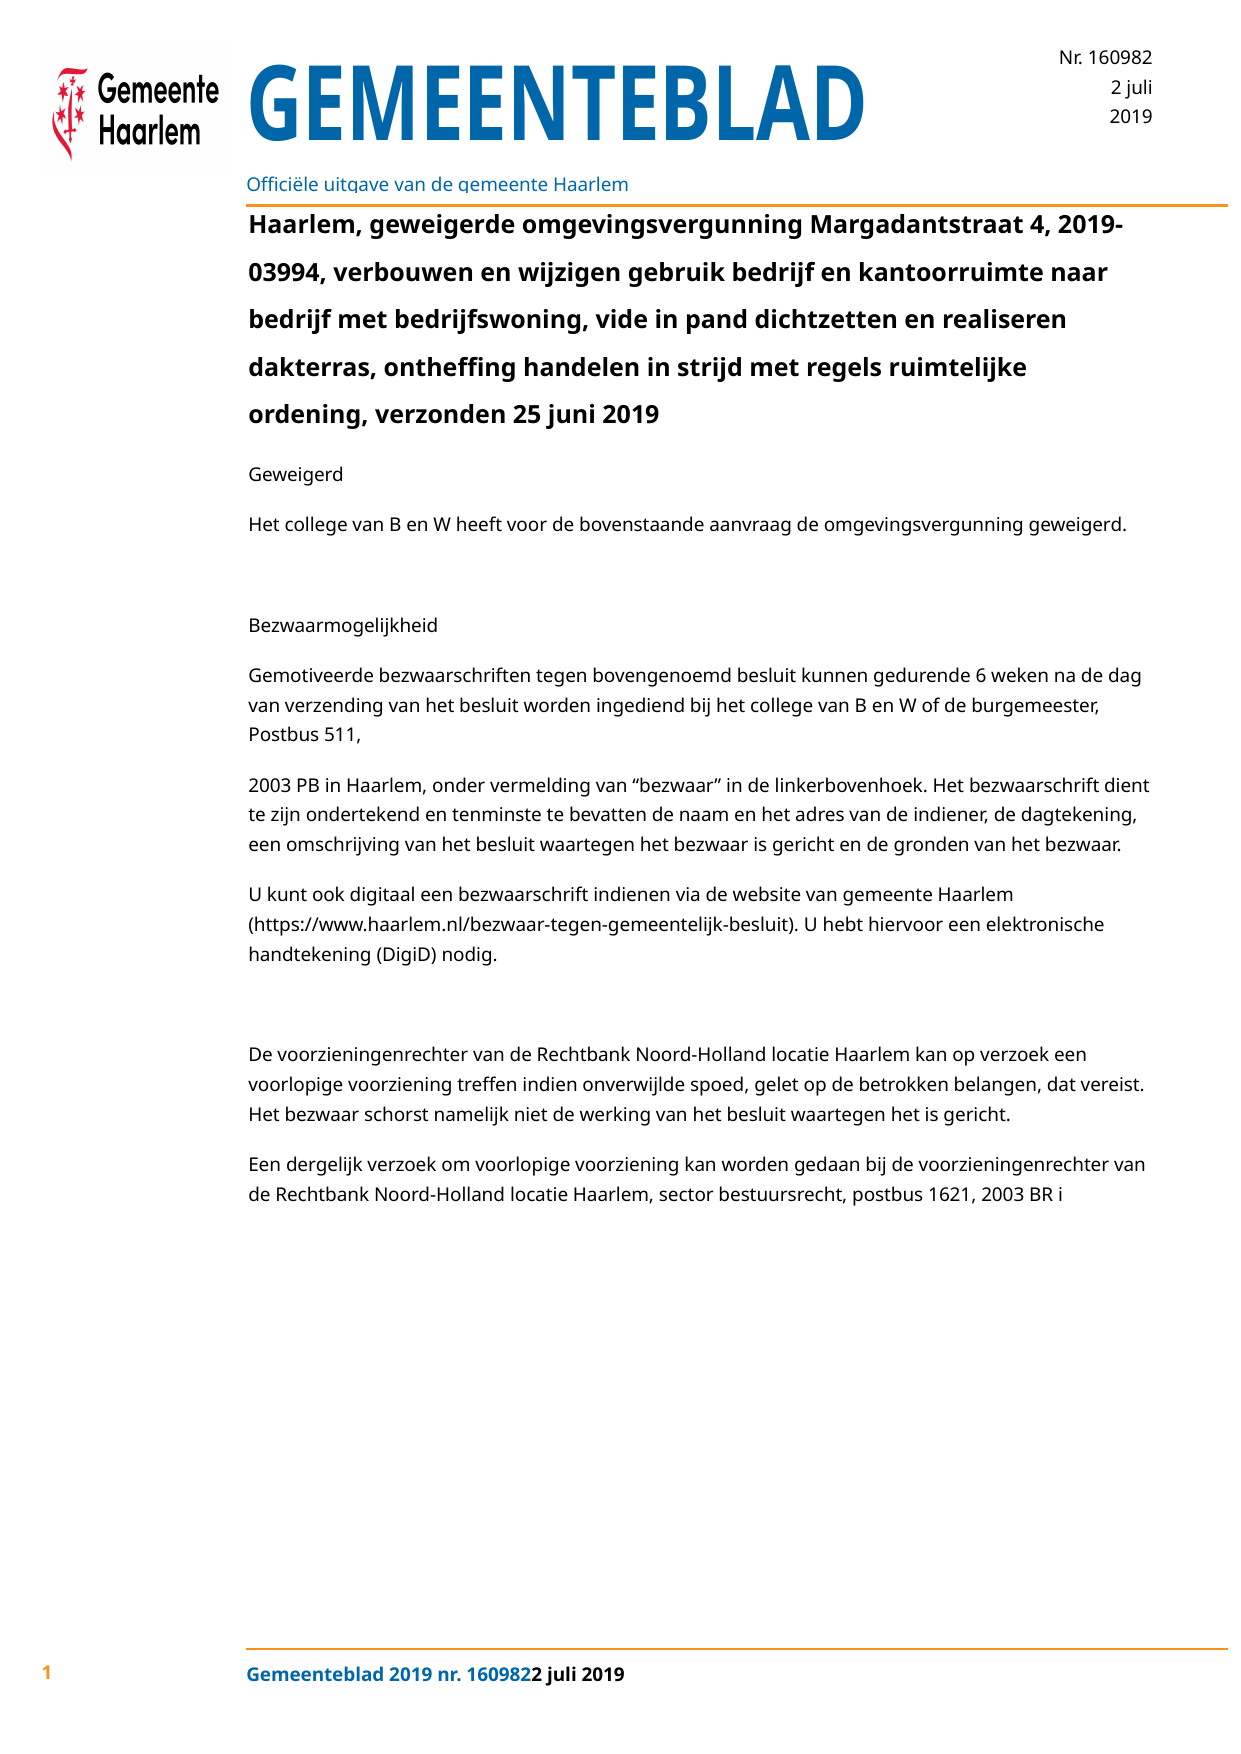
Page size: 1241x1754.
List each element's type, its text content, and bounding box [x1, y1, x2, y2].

text Geweigerd [248, 461, 1152, 486]
text Het college van B en W heeft voor de bovenstaande aanvraag de omgevingsvergunning geweigerd. [248, 511, 1152, 537]
text Haarlem, geweigerde omgevingsvergunning Margadantstraat 4, 2019-03994, verbouwen en wijzigen gebruik bedrijf en kantoorruimte naar bedrijf met bedrijfswoning, vide in pand dichtzetten en realiseren dakterras, ontheffing handelen in strijd met regels ruimtelijke ordening, verzonden 25 juni 2019 [248, 207, 1152, 431]
text Bezwaarmogelijkheid [248, 612, 1152, 638]
picture [41, 47, 231, 172]
text Gemotiveerde bezwaarschriften tegen bovengenoemd besluit kunnen gedurende 6 weken na de dag van verzending van het besluit worden ingediend bij het college van B en W of de burgemeester, Postbus 511, [248, 662, 1152, 747]
text U kunt ook digitaal een bezwaarschrift indienen via de website van gemeente Haarlem (https://www.haarlem.nl/bezwaar-tegen-gemeentelijk-besluit). U hebt hiervoor een elektronische handtekening (DigiD) nodig. [248, 882, 1152, 966]
text 2003 PB in Haarlem, onder vermelding van “bezwaar” in de linkerbovenhoek. Het bezwaarschrift dient te zijn ondertekend en tenminste te bevatten de naam en het adres van de indiener, de dagtekening, een omschrijving van het besluit waartegen het bezwaar is gericht en de gronden van het bezwaar. [248, 772, 1152, 857]
text De voorzieningenrechter van de Rechtbank Noord-Holland locatie Haarlem kan op verzoek een voorlopige voorziening treffen indien onverwijlde spoed, gelet op de betrokken belangen, dat vereist. Het bezwaar schorst namelijk niet de werking van het besluit waartegen het is gericht. [248, 1042, 1152, 1126]
text Een dergelijk verzoek om voorlopige voorziening kan worden gedaan bij de voorzieningenrechter van de Rechtbank Noord-Holland locatie Haarlem, sector bestuursrecht, postbus 1621, 2003 BR i [248, 1151, 1152, 1206]
